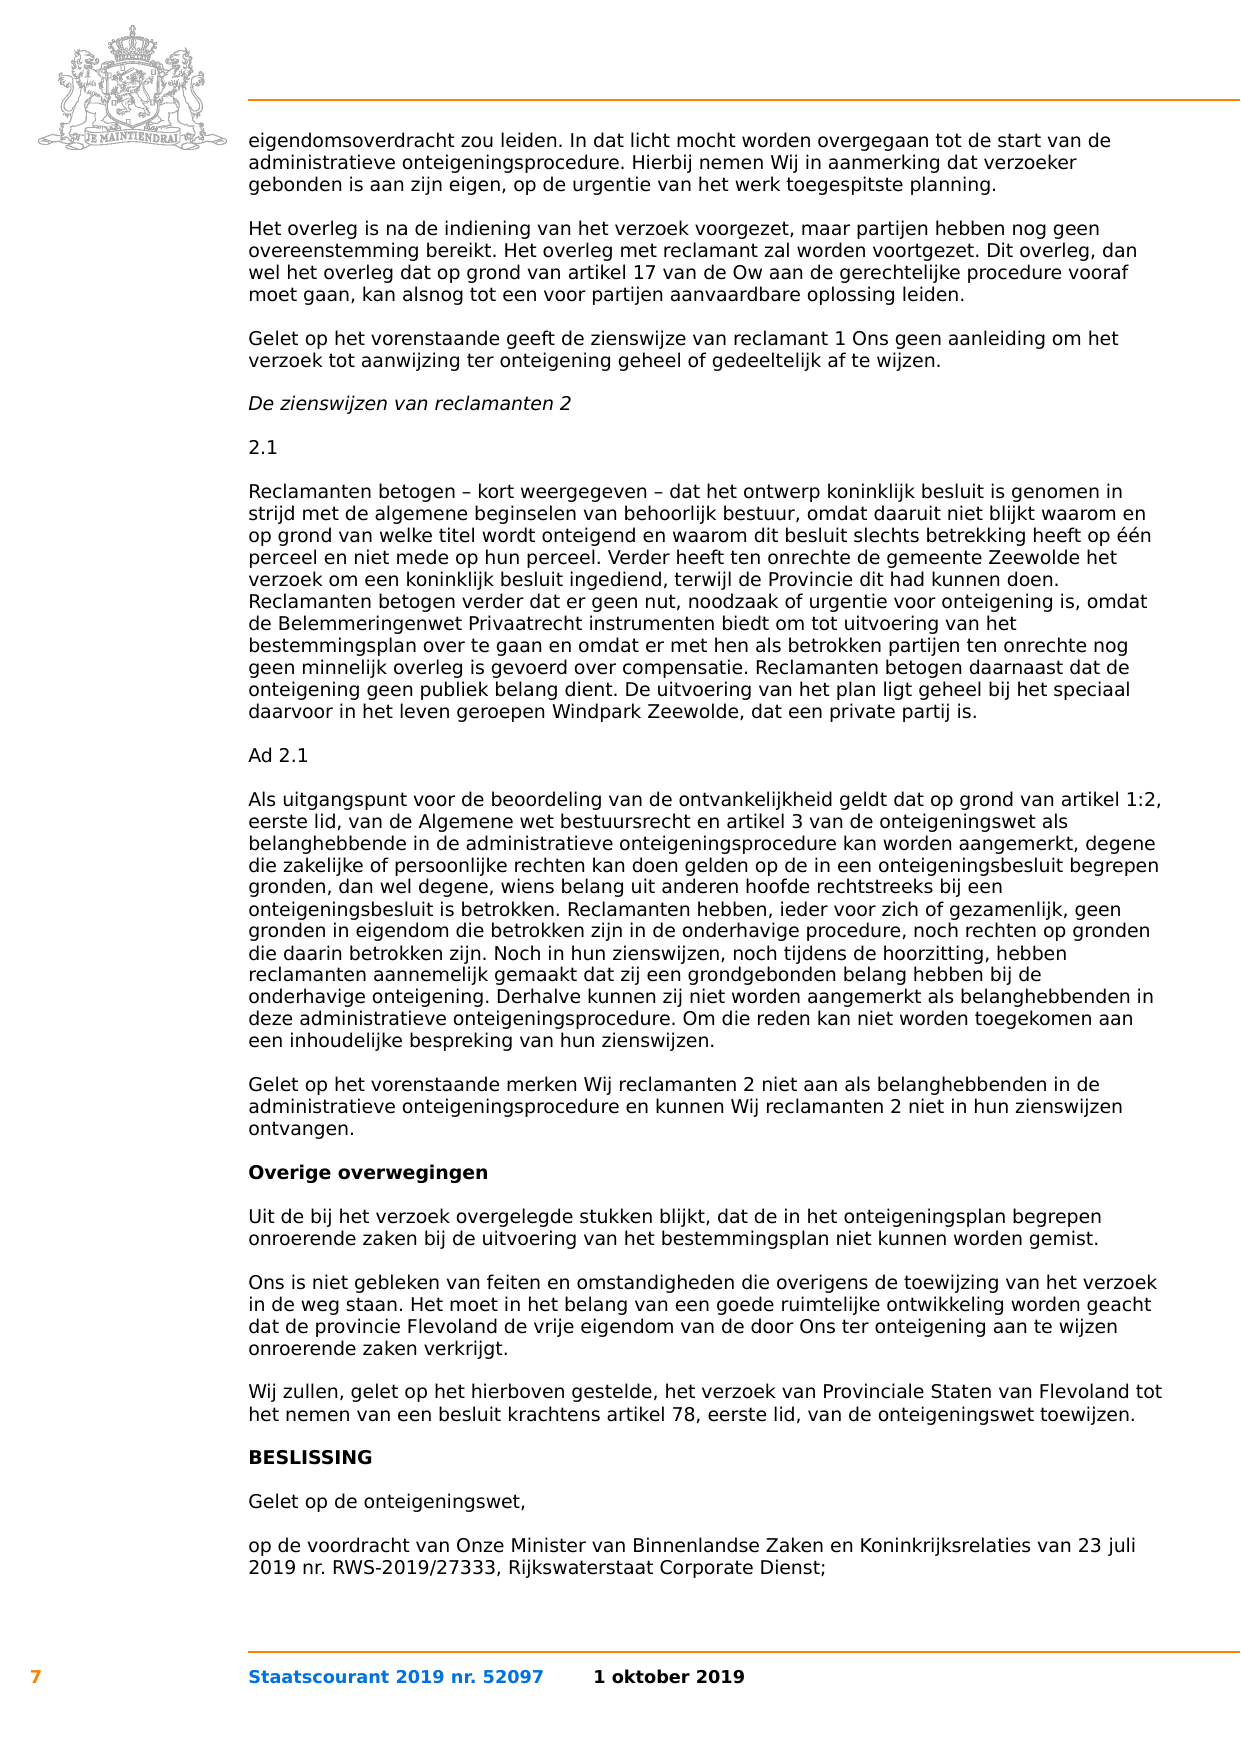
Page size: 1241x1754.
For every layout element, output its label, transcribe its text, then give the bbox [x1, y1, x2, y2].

text Gelet op het vorenstaande merken Wij reclamanten 2 niet aan als belanghebbenden in de administratieve onteigeningsprocedure en kunnen Wij reclamanten 2 niet in hun zienswijzen ontvangen. [248, 1074, 1163, 1140]
picture [38, 25, 227, 150]
text Als uitgangspunt voor de beoordeling van de ontvankelijkheid geldt dat op grond van artikel 1:2, eerste lid, van de Algemene wet bestuursrecht en artikel 3 van de onteigeningswet als belanghebbende in de administratieve onteigeningsprocedure kan worden aangemerkt, degene die zakelijke of persoonlijke rechten kan doen gelden op de in een onteigeningsbesluit begrepen gronden, dan wel degene, wiens belang uit anderen hoofde rechtstreeks bij een onteigeningsbesluit is betrokken. Reclamanten hebben, ieder voor zich of gezamenlijk, geen gronden in eigendom die betrokken zijn in de onderhavige procedure, noch rechten op gronden die daarin betrokken zijn. Noch in hun zienswijzen, noch tijdens de hoorzitting, hebben reclamanten aannemelijk gemaakt dat zij een grondgebonden belang hebben bij de onderhavige onteigening. Derhalve kunnen zij niet worden aangemerkt als belanghebbenden in deze administratieve onteigeningsprocedure. Om die reden kan niet worden toegekomen aan een inhoudelijke bespreking van hun zienswijzen. [248, 788, 1163, 1052]
text Gelet op het vorenstaande geeft de zienswijze van reclamant 1 Ons geen aanleiding om het verzoek tot aanwijzing ter onteigening geheel of gedeeltelijk af te wijzen. [248, 327, 1163, 371]
text Reclamanten betogen – kort weergegeven – dat het ontwerp koninklijk besluit is genomen in strijd met de algemene beginselen van behoorlijk bestuur, omdat daaruit niet blijkt waarom en op grond van welke titel wordt onteigend en waarom dit besluit slechts betrekking heeft op één perceel en niet mede op hun perceel. Verder heeft ten onrechte de gemeente Zeewolde het verzoek om een koninklijk besluit ingediend, terwijl de Provincie dit had kunnen doen. Reclamanten betogen verder dat er geen nut, noodzaak of urgentie voor onteigening is, omdat de Belemmeringenwet Privaatrecht instrumenten biedt om tot uitvoering van het bestemmingsplan over te gaan en omdat er met hen als betrokken partijen ten onrechte nog geen minnelijk overleg is gevoerd over compensatie. Reclamanten betogen daarnaast dat de onteigening geen publiek belang dient. De uitvoering van het plan ligt geheel bij het speciaal daarvoor in het leven geroepen Windpark Zeewolde, dat een private partij is. [248, 481, 1163, 723]
subtitle De zienswijzen van reclamanten 2 [248, 393, 1163, 415]
text eigendomsoverdracht zou leiden. In dat licht mocht worden overgegaan tot de start van de administratieve onteigeningsprocedure. Hierbij nemen Wij in aanmerking dat verzoeker gebonden is aan zijn eigen, op de urgentie van het werk toegespitste planning. [248, 130, 1163, 196]
text Gelet op de onteigeningswet, [248, 1491, 1163, 1513]
text 2.1 [248, 437, 1163, 459]
text Het overleg is na de indiening van het verzoek voorgezet, maar partijen hebben nog geen overeenstemming bereikt. Het overleg met reclamant zal worden voortgezet. Dit overleg, dan wel het overleg dat op grond van artikel 17 van de Ow aan de gerechtelijke procedure vooraf moet gaan, kan alsnog tot een voor partijen aanvaardbare oplossing leiden. [248, 218, 1163, 306]
text op de voordracht van Onze Minister van Binnenlandse Zaken en Koninkrijksrelaties van 23 juli 2019 nr. RWS-2019/27333, Rijkswaterstaat Corporate Dienst; [248, 1535, 1163, 1579]
subtitle BESLISSING [248, 1447, 1163, 1469]
subtitle Overige overwegingen [248, 1162, 1163, 1184]
text Uit de bij het verzoek overgelegde stukken blijkt, dat de in het onteigeningsplan begrepen onroerende zaken bij de uitvoering van het bestemmingsplan niet kunnen worden gemist. [248, 1206, 1163, 1250]
text Ad 2.1 [248, 745, 1163, 767]
text Ons is niet gebleken van feiten en omstandigheden die overigens de toewijzing van het verzoek in de weg staan. Het moet in het belang van een goede ruimtelijke ontwikkeling worden geacht dat de provincie Flevoland de vrije eigendom van de door Ons ter onteigening aan te wijzen onroerende zaken verkrijgt. [248, 1272, 1163, 1359]
text Wij zullen, gelet op het hierboven gestelde, het verzoek van Provinciale Staten van Flevoland tot het nemen van een besluit krachtens artikel 78, eerste lid, van de onteigeningswet toewijzen. [248, 1381, 1163, 1425]
